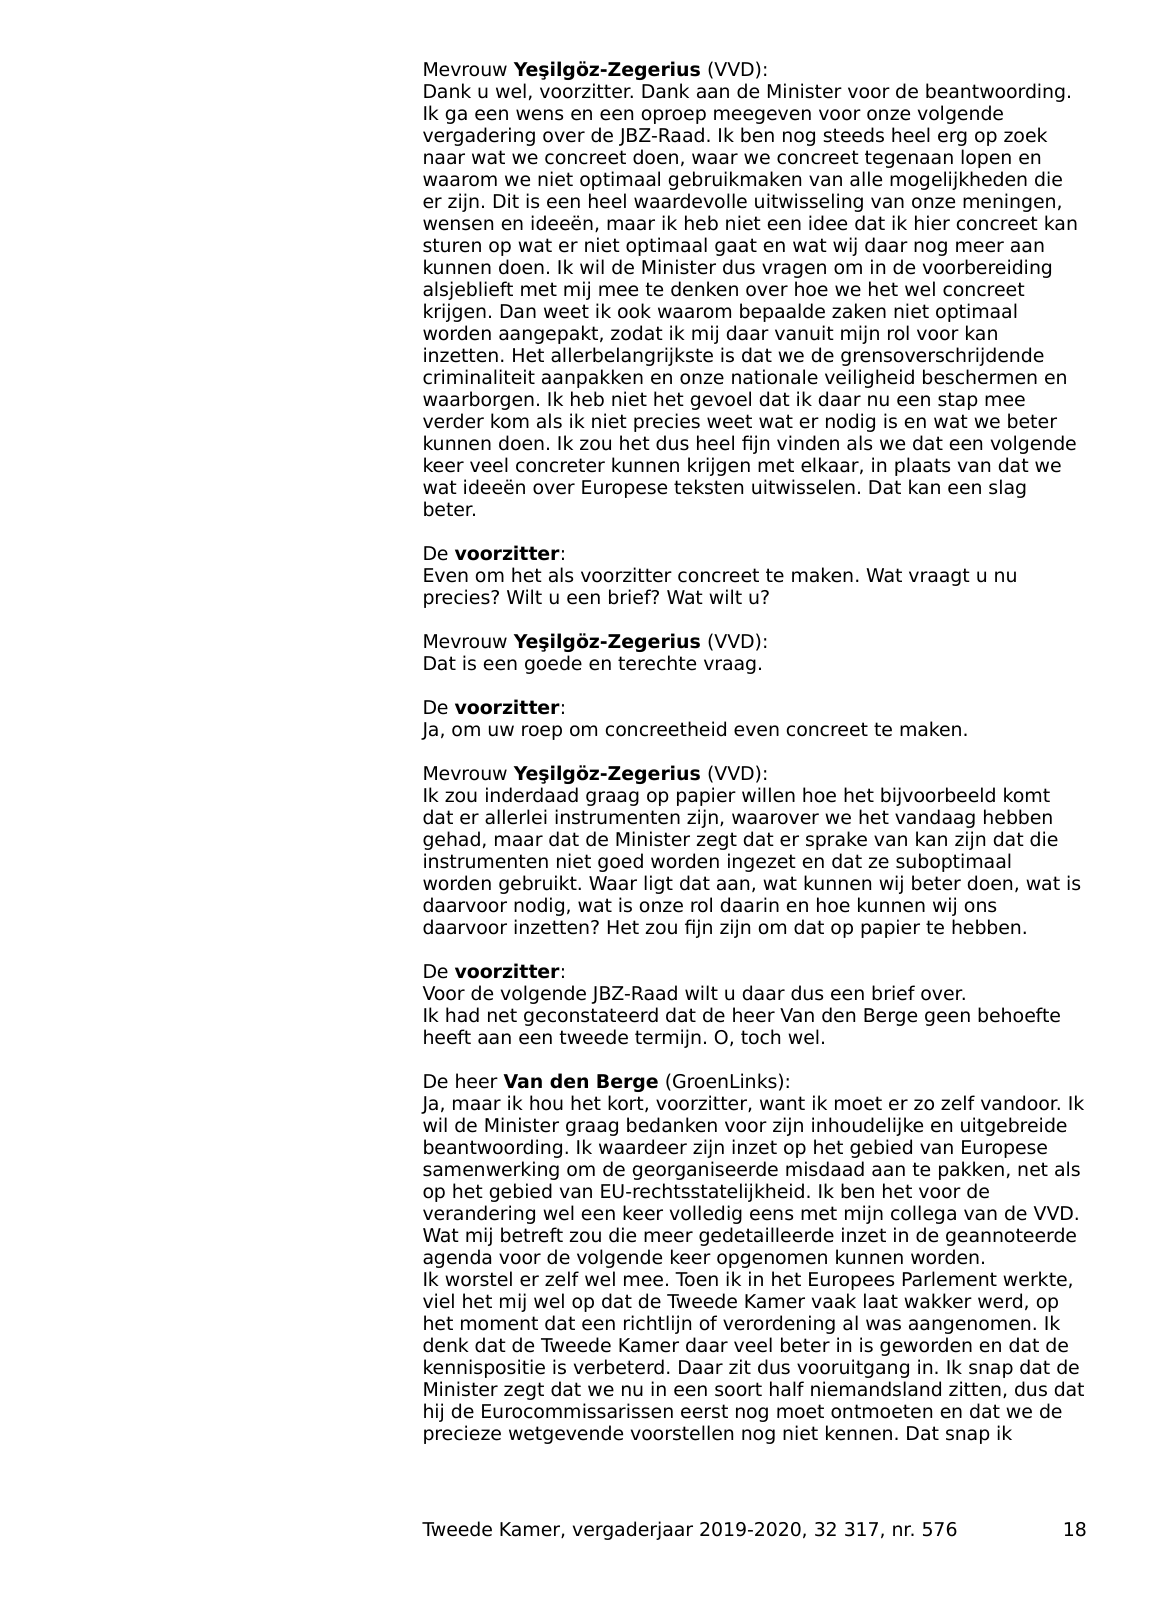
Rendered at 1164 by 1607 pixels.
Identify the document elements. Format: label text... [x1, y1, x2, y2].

text Ja, maar ik hou het kort, voorzitter, want ik moet er zo zelf vandoor. Ik wil de Minister graag bedanken voor zijn inhoudelijke en uitgebreide beantwoording. Ik waardeer zijn inzet op het gebied van Europese samenwerking om de georganiseerde misdaad aan te pakken, net als op het gebied van EU-rechtsstatelijkheid. Ik ben het voor de verandering wel een keer volledig eens met mijn collega van de VVD. Wat mij betreft zou die meer gedetailleerde inzet in de geannoteerde agenda voor de volgende keer opgenomen kunnen worden. [422, 1093, 1087, 1269]
text Mevrouw Yeşilgöz-Zegerius (VVD): [422, 763, 1087, 785]
text De voorzitter: [422, 961, 1087, 983]
text Mevrouw Yeşilgöz-Zegerius (VVD): [422, 59, 1087, 81]
text Ik had net geconstateerd dat de heer Van den Berge geen behoefte heeft aan een tweede termijn. O, toch wel. [422, 1005, 1087, 1049]
text Mevrouw Yeşilgöz-Zegerius (VVD): [422, 631, 1087, 653]
text Ik worstel er zelf wel mee. Toen ik in het Europees Parlement werkte, viel het mij wel op dat de Tweede Kamer vaak laat wakker werd, op het moment dat een richtlijn of verordening al was aangenomen. Ik denk dat de Tweede Kamer daar veel beter in is geworden en dat de kennispositie is verbeterd. Daar zit dus vooruitgang in. Ik snap dat de Minister zegt dat we nu in een soort half niemandsland zitten, dus dat hij de Eurocommissarissen eerst nog moet ontmoeten en dat we de precieze wetgevende voorstellen nog niet kennen. Dat snap ik [422, 1269, 1087, 1445]
text De voorzitter: [422, 697, 1087, 719]
text De heer Van den Berge (GroenLinks): [422, 1071, 1087, 1093]
text Ja, om uw roep om concreetheid even concreet te maken. [422, 719, 1087, 741]
text Dat is een goede en terechte vraag. [422, 653, 1087, 675]
text Even om het als voorzitter concreet te maken. Wat vraagt u nu precies? Wilt u een brief? Wat wilt u? [422, 565, 1087, 609]
text Voor de volgende JBZ-Raad wilt u daar dus een brief over. [422, 983, 1087, 1005]
text De voorzitter: [422, 543, 1087, 565]
text Dank u wel, voorzitter. Dank aan de Minister voor de beantwoording. Ik ga een wens en een oproep meegeven voor onze volgende vergadering over de JBZ-Raad. Ik ben nog steeds heel erg op zoek naar wat we concreet doen, waar we concreet tegenaan lopen en waarom we niet optimaal gebruikmaken van alle mogelijkheden die er zijn. Dit is een heel waardevolle uitwisseling van onze meningen, wensen en ideeën, maar ik heb niet een idee dat ik hier concreet kan sturen op wat er niet optimaal gaat en wat wij daar nog meer aan kunnen doen. Ik wil de Minister dus vragen om in de voorbereiding alsjeblieft met mij mee te denken over hoe we het wel concreet krijgen. Dan weet ik ook waarom bepaalde zaken niet optimaal worden aangepakt, zodat ik mij daar vanuit mijn rol voor kan inzetten. Het allerbelangrijkste is dat we de grensoverschrijdende criminaliteit aanpakken en onze nationale veiligheid beschermen en waarborgen. Ik heb niet het gevoel dat ik daar nu een stap mee verder kom als ik niet precies weet wat er nodig is en wat we beter kunnen doen. Ik zou het dus heel fijn vinden als we dat een volgende keer veel concreter kunnen krijgen met elkaar, in plaats van dat we wat ideeën over Europese teksten uitwisselen. Dat kan een slag beter. [422, 81, 1087, 521]
text Ik zou inderdaad graag op papier willen hoe het bijvoorbeeld komt dat er allerlei instrumenten zijn, waarover we het vandaag hebben gehad, maar dat de Minister zegt dat er sprake van kan zijn dat die instrumenten niet goed worden ingezet en dat ze suboptimaal worden gebruikt. Waar ligt dat aan, wat kunnen wij beter doen, wat is daarvoor nodig, wat is onze rol daarin en hoe kunnen wij ons daarvoor inzetten? Het zou fijn zijn om dat op papier te hebben. [422, 785, 1087, 939]
